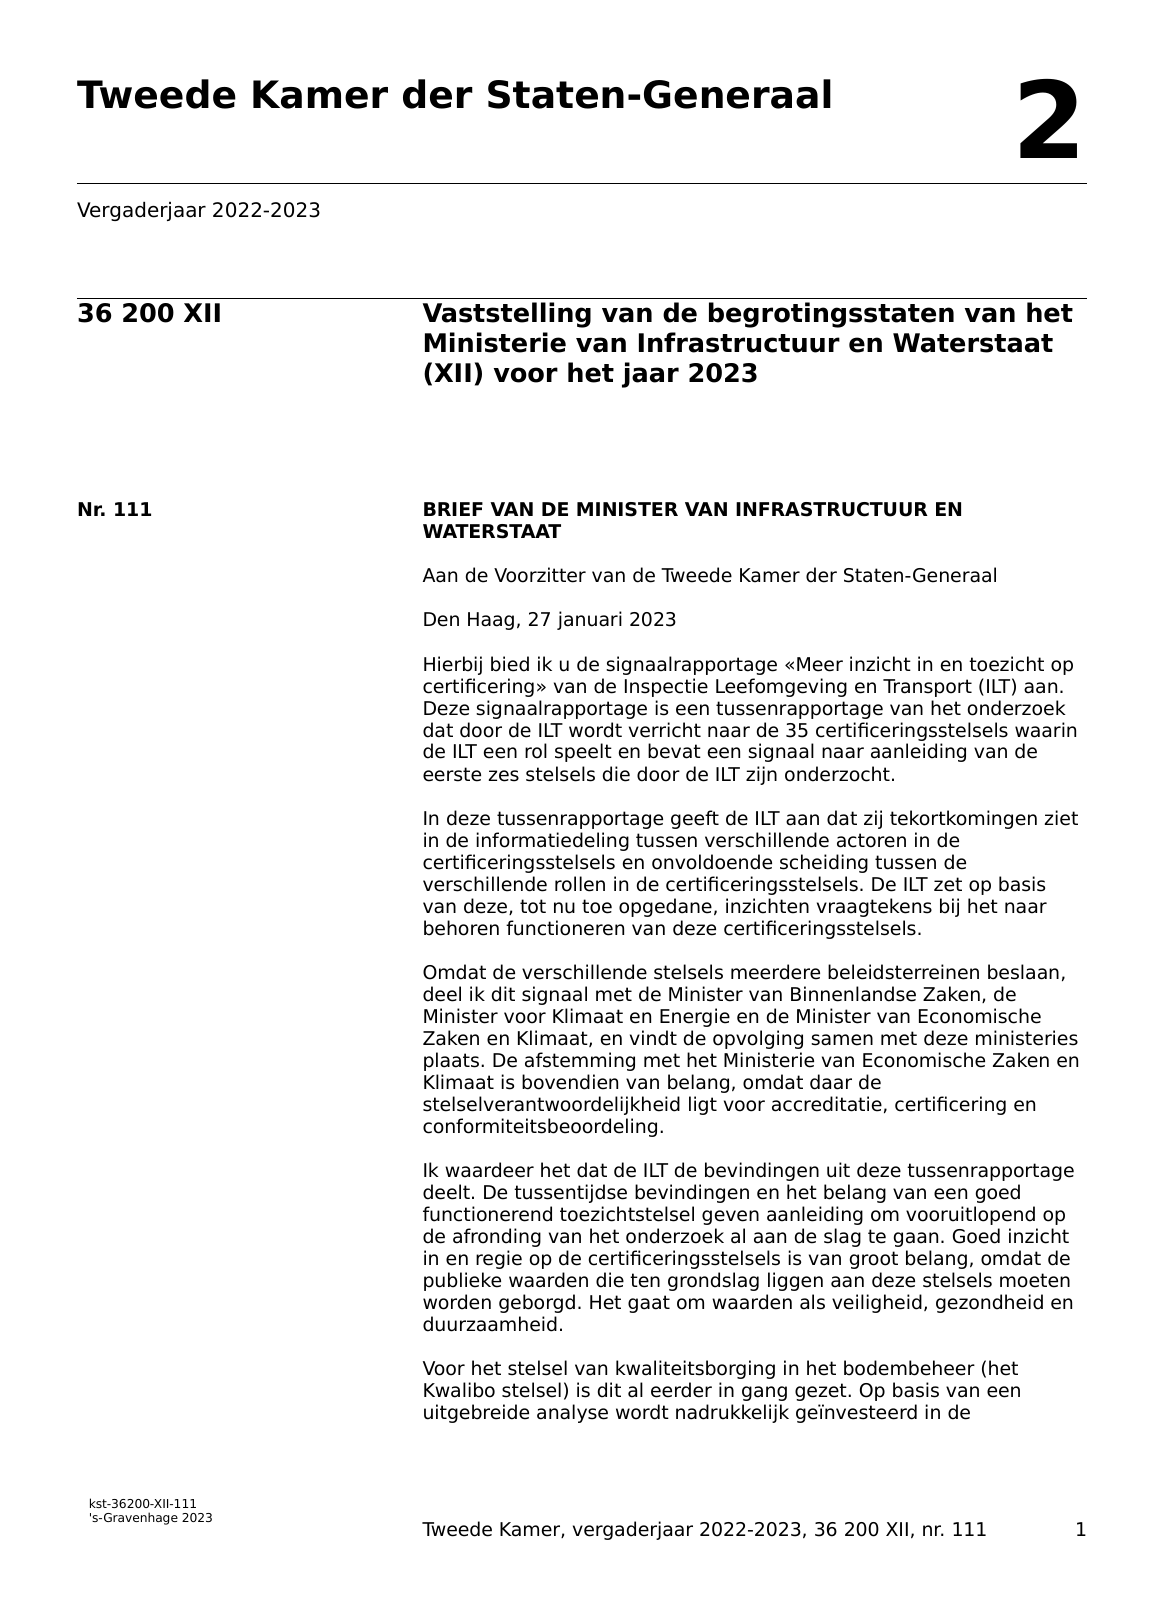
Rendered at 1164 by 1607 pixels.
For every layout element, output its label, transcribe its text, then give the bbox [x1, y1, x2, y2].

text kst-36200-XII-111 [88, 1497, 323, 1511]
table_header 2 [886, 59, 1087, 183]
text Voor het stelsel van kwaliteitsborging in het bodembeheer (het Kwalibo stelsel) is dit al eerder in gang gezet. Op basis van een uitgebreide analyse wordt nadrukkelijk geïnvesteerd in de [422, 1358, 1087, 1424]
text Aan de Voorzitter van de Tweede Kamer der Staten-Generaal [422, 565, 1087, 587]
text Omdat de verschillende stelsels meerdere beleidsterreinen beslaan, deel ik dit signaal met de Minister van Binnenlandse Zaken, de Minister voor Klimaat en Energie en de Minister van Economische Zaken en Klimaat, en vindt de opvolging samen met deze ministeries plaats. De afstemming met het Ministerie van Economische Zaken en Klimaat is bovendien van belang, omdat daar de stelselverantwoordelijkheid ligt voor accreditatie, certificering en conformiteitsbeoordeling. [422, 962, 1087, 1137]
text 's-Gravenhage 2023 [88, 1511, 323, 1525]
text Hierbij bied ik u de signaalrapportage «Meer inzicht in en toezicht op certificering» van de Inspectie Leefomgeving en Transport (ILT) aan. Deze signaalrapportage is een tussenrapportage van het onderzoek dat door de ILT wordt verricht naar de 35 certificeringsstelsels waarin de ILT een rol speelt en bevat een signaal naar aanleiding van de eerste zes stelsels die door de ILT zijn onderzocht. [422, 653, 1087, 785]
subtitle Nr. 111 BRIEF VAN DE MINISTER VAN INFRASTRUCTUUR EN WATERSTAAT [77, 499, 1087, 543]
table_header Tweede Kamer der Staten-Generaal [77, 59, 886, 183]
text Ik waardeer het dat de ILT de bevindingen uit deze tussenrapportage deelt. De tussentijdse bevindingen en het belang van een goed functionerend toezichtstelsel geven aanleiding om vooruitlopend op de afronding van het onderzoek al aan de slag te gaan. Goed inzicht in en regie op de certificeringsstelsels is van groot belang, omdat de publieke waarden die ten grondslag liggen aan deze stelsels moeten worden geborgd. Het gaat om waarden als veiligheid, gezondheid en duurzaamheid. [422, 1160, 1087, 1336]
text In deze tussenrapportage geeft de ILT aan dat zij tekortkomingen ziet in de informatiedeling tussen verschillende actoren in de certificeringsstelsels en onvoldoende scheiding tussen de verschillende rollen in de certificeringsstelsels. De ILT zet op basis van deze, tot nu toe opgedane, inzichten vraagtekens bij het naar behoren functioneren van deze certificeringsstelsels. [422, 808, 1087, 939]
text Den Haag, 27 januari 2023 [422, 609, 1087, 631]
subtitle 36 200 XII Vaststelling van de begrotingsstaten van het Ministerie van Infrastructuur en Waterstaat (XII) voor het jaar 2023 [77, 299, 1087, 388]
table_cell Vergaderjaar 2022-2023 [77, 184, 1087, 298]
